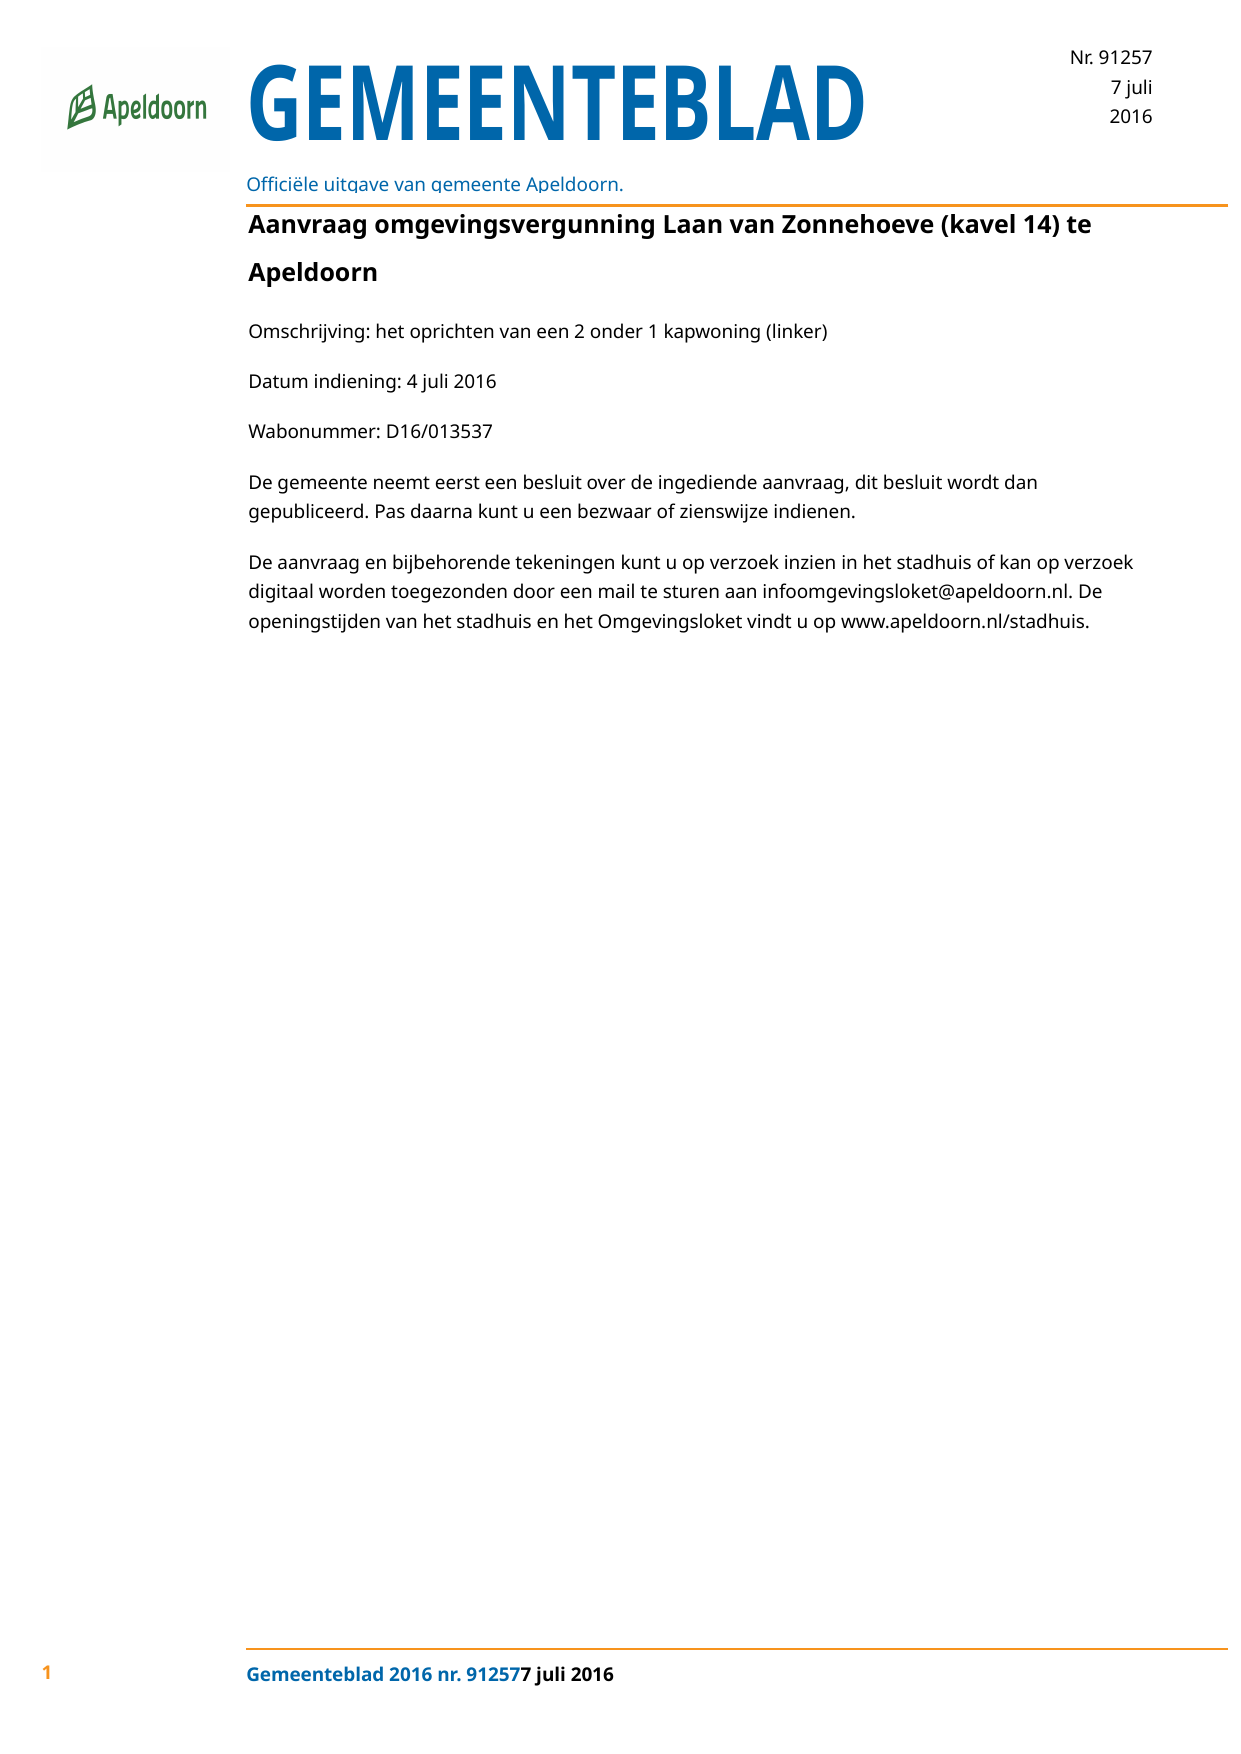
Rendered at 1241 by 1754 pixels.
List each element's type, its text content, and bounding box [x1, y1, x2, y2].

text De aanvraag en bijbehorende tekeningen kunt u op verzoek inzien in het stadhuis of kan op verzoek digitaal worden toegezonden door een mail te sturen aan infoomgevingsloket@apeldoorn.nl. De openingstijden van het stadhuis en het Omgevingsloket vindt u op www.apeldoorn.nl/stadhuis. [248, 549, 1152, 634]
text Omschrijving: het oprichten van een 2 onder 1 kapwoning (linker) [248, 318, 1152, 344]
picture [41, 47, 231, 172]
text Aanvraag omgevingsvergunning Laan van Zonnehoeve (kavel 14) te Apeldoorn [248, 207, 1152, 288]
text Datum indiening: 4 juli 2016 [248, 368, 1152, 394]
text De gemeente neemt eerst een besluit over de ingediende aanvraag, dit besluit wordt dan gepubliceerd. Pas daarna kunt u een bezwaar of zienswijze indienen. [248, 469, 1152, 524]
text Wabonummer: D16/013537 [248, 419, 1152, 444]
